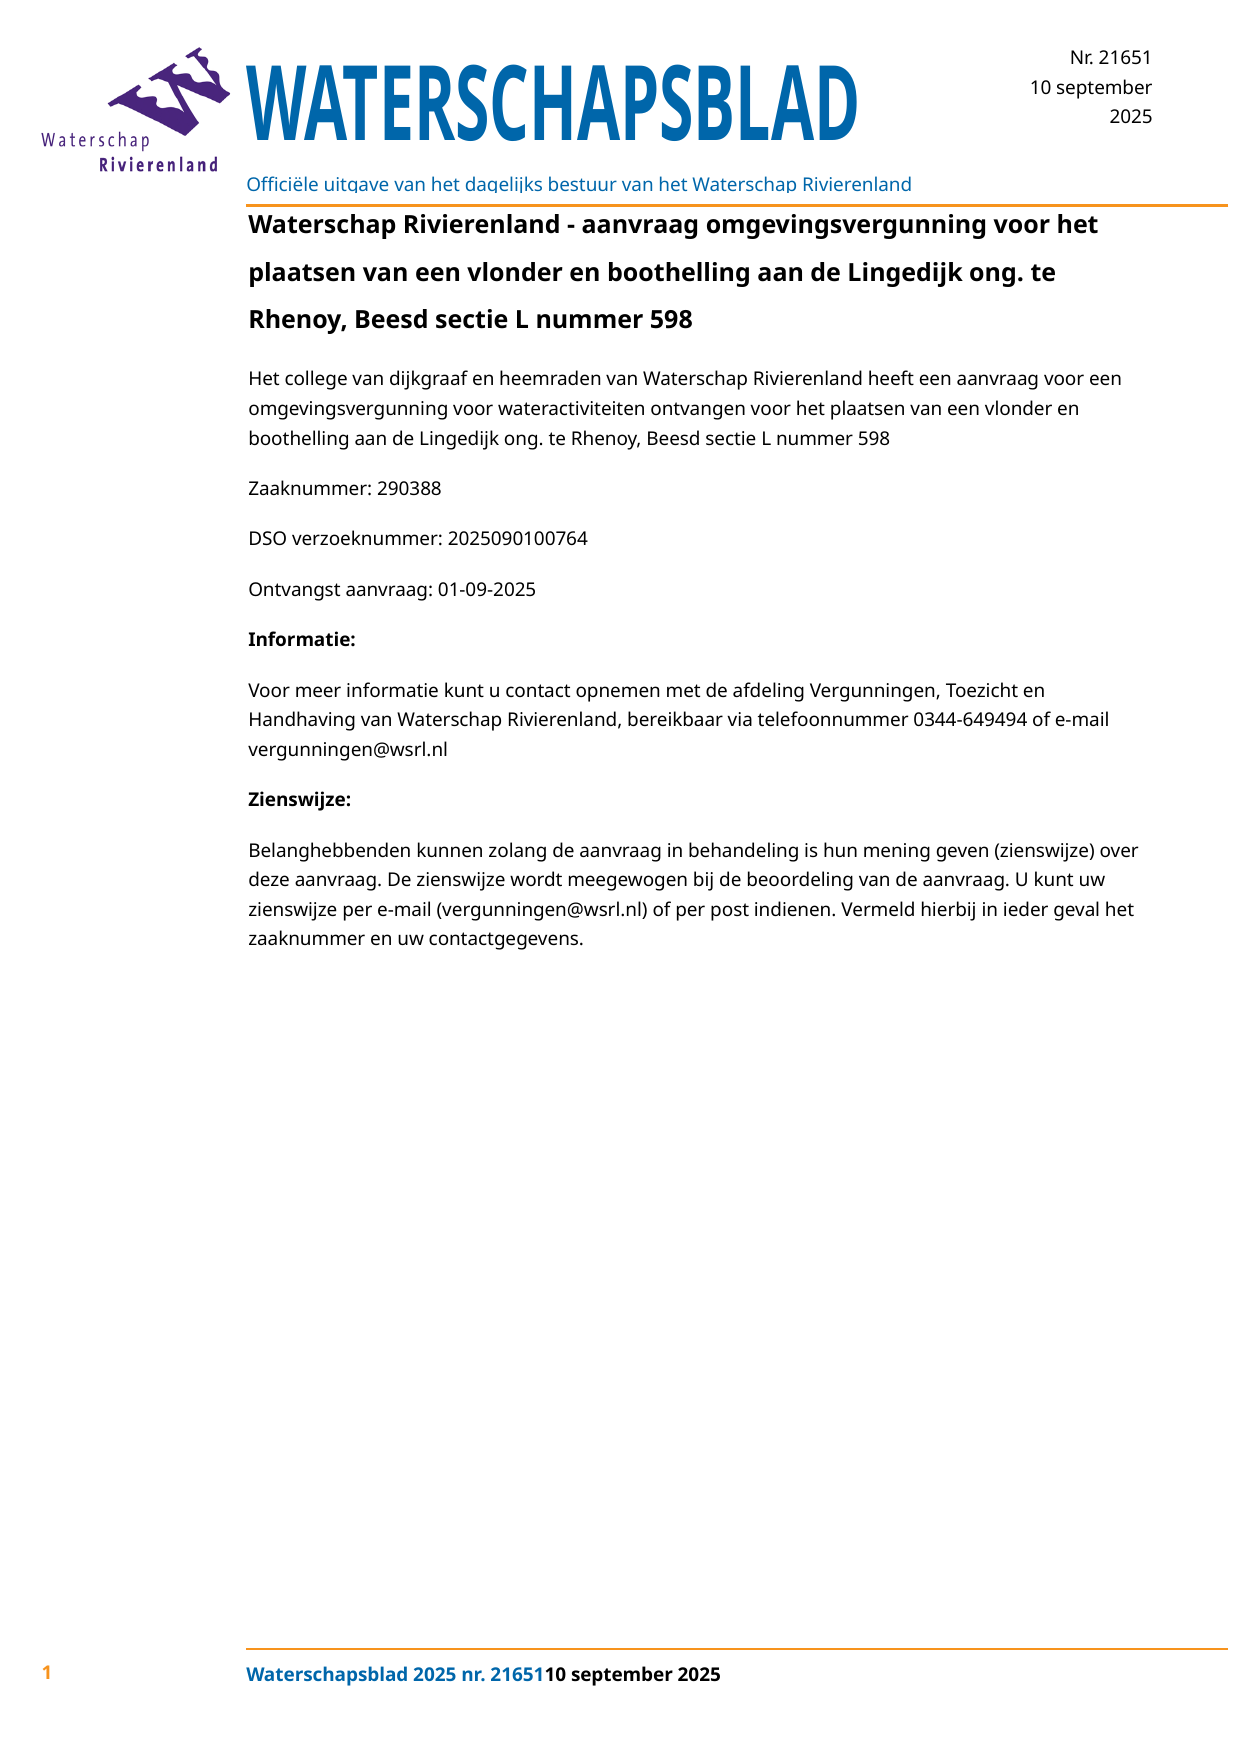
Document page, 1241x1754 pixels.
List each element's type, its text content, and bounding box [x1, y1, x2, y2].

text Voor meer informatie kunt u contact opnemen met de afdeling Vergunningen, Toezicht en Handhaving van Waterschap Rivierenland, bereikbaar via telefoonnummer 0344-649494 of e-mail vergunningen@wsrl.nl [248, 677, 1152, 762]
text Informatie: [248, 626, 1152, 652]
text Zienswijze: [248, 786, 1152, 812]
text DSO verzoeknummer: 2025090100764 [248, 526, 1152, 551]
text Waterschap Rivierenland - aanvraag omgevingsvergunning voor het plaatsen van een vlonder en boothelling aan de Lingedijk ong. te Rhenoy, Beesd sectie L nummer 598 [248, 207, 1152, 336]
text Ontvangst aanvraag: 01-09-2025 [248, 576, 1152, 602]
picture [41, 47, 231, 172]
text Belanghebbenden kunnen zolang de aanvraag in behandeling is hun mening geven (zienswijze) over deze aanvraag. De zienswijze wordt meegewogen bij de beoordeling van de aanvraag. U kunt uw zienswijze per e-mail (vergunningen@wsrl.nl) of per post indienen. Vermeld hierbij in ieder geval het zaaknummer en uw contactgegevens. [248, 837, 1152, 951]
text Het college van dijkgraaf en heemraden van Waterschap Rivierenland heeft een aanvraag voor een omgevingsvergunning voor wateractiviteiten ontvangen voor het plaatsen van een vlonder en boothelling aan de Lingedijk ong. te Rhenoy, Beesd sectie L nummer 598 [248, 366, 1152, 450]
text Zaaknummer: 290388 [248, 475, 1152, 501]
